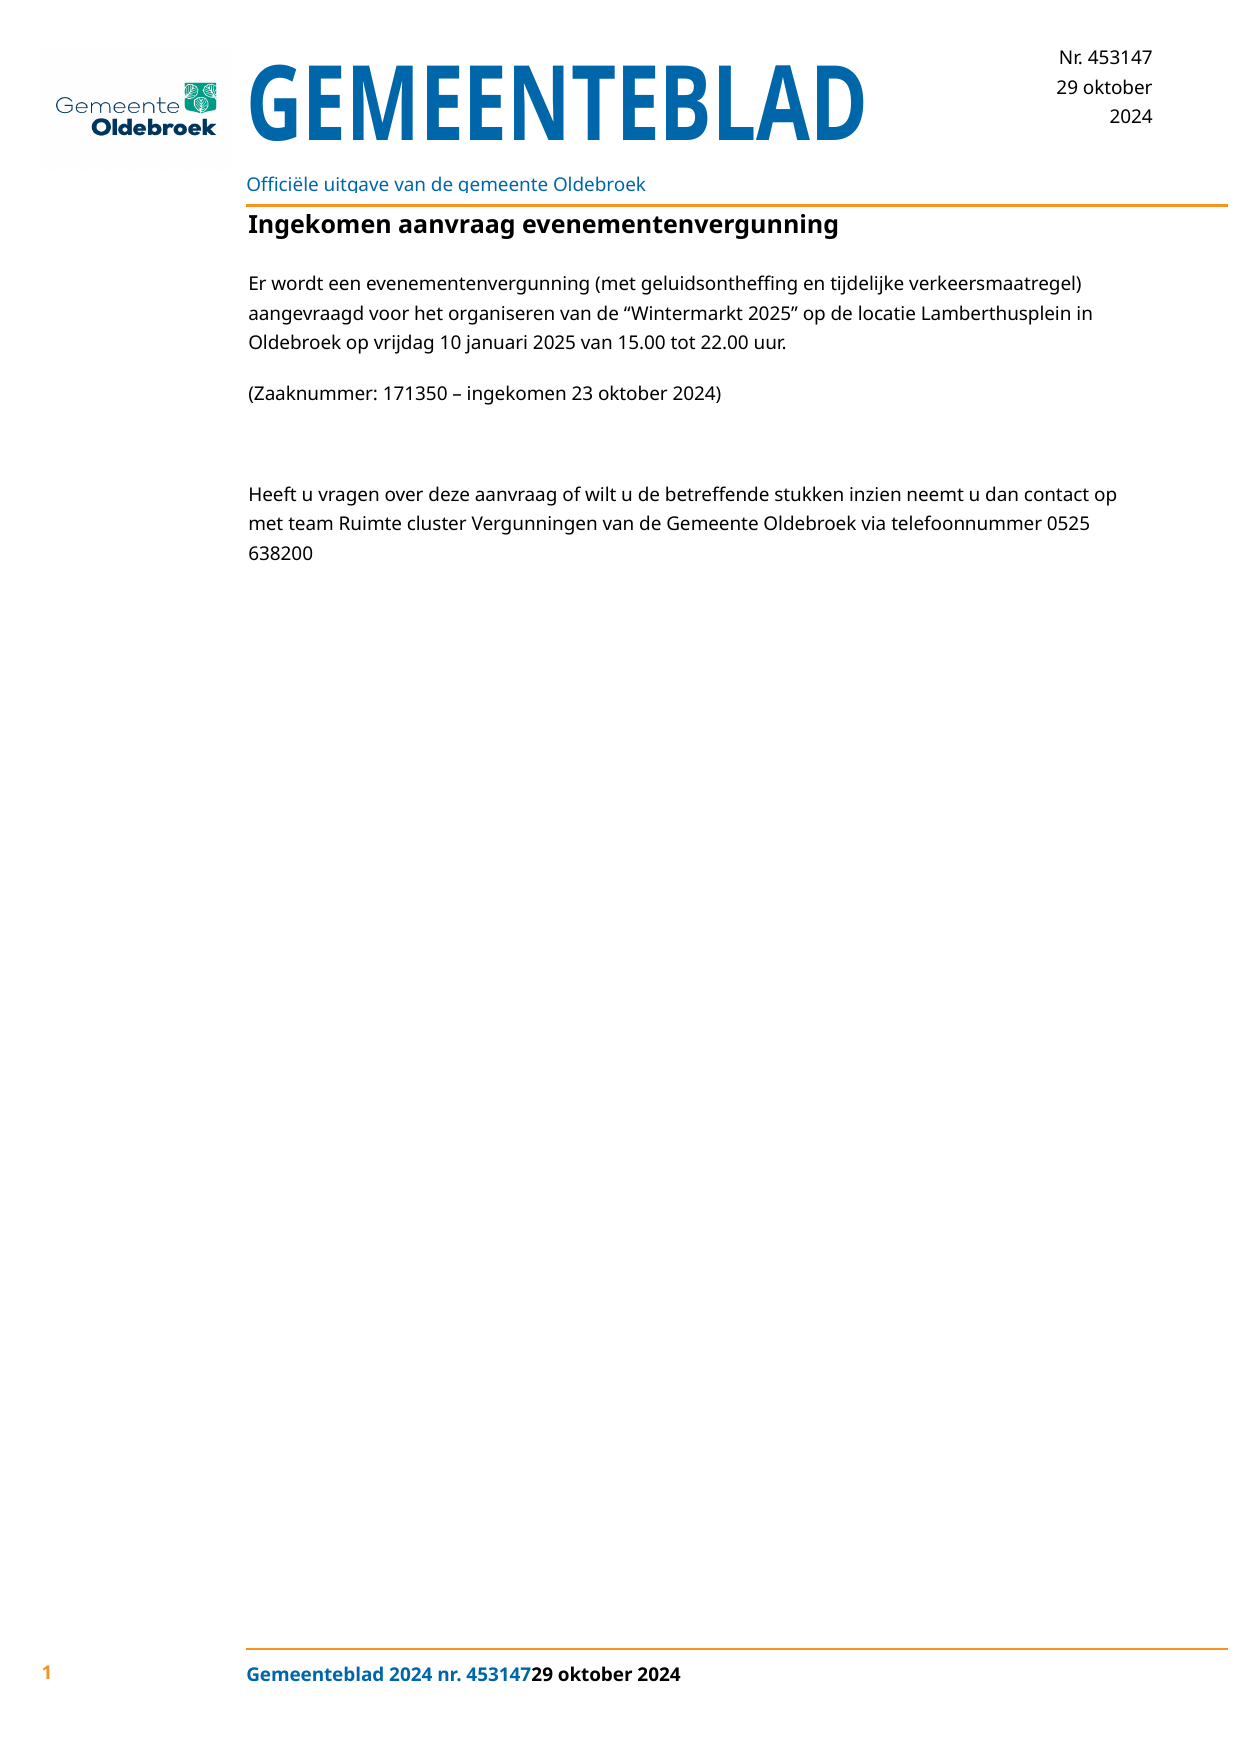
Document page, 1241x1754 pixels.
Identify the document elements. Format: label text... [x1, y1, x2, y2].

text Ingekomen aanvraag evenementenvergunning [248, 207, 1152, 241]
text (Zaaknummer: 171350 – ingekomen 23 oktober 2024) [248, 380, 1152, 406]
text Heeft u vragen over deze aanvraag of wilt u de betreffende stukken inzien neemt u dan contact op met team Ruimte cluster Vergunningen van de Gemeente Oldebroek via telefoonnummer 0525 638200 [248, 481, 1152, 566]
text Er wordt een evenementenvergunning (met geluidsontheffing en tijdelijke verkeersmaatregel) aangevraagd voor het organiseren van de “Wintermarkt 2025” op de locatie Lamberthusplein in Oldebroek op vrijdag 10 januari 2025 van 15.00 tot 22.00 uur. [248, 270, 1152, 355]
picture [41, 47, 231, 172]
